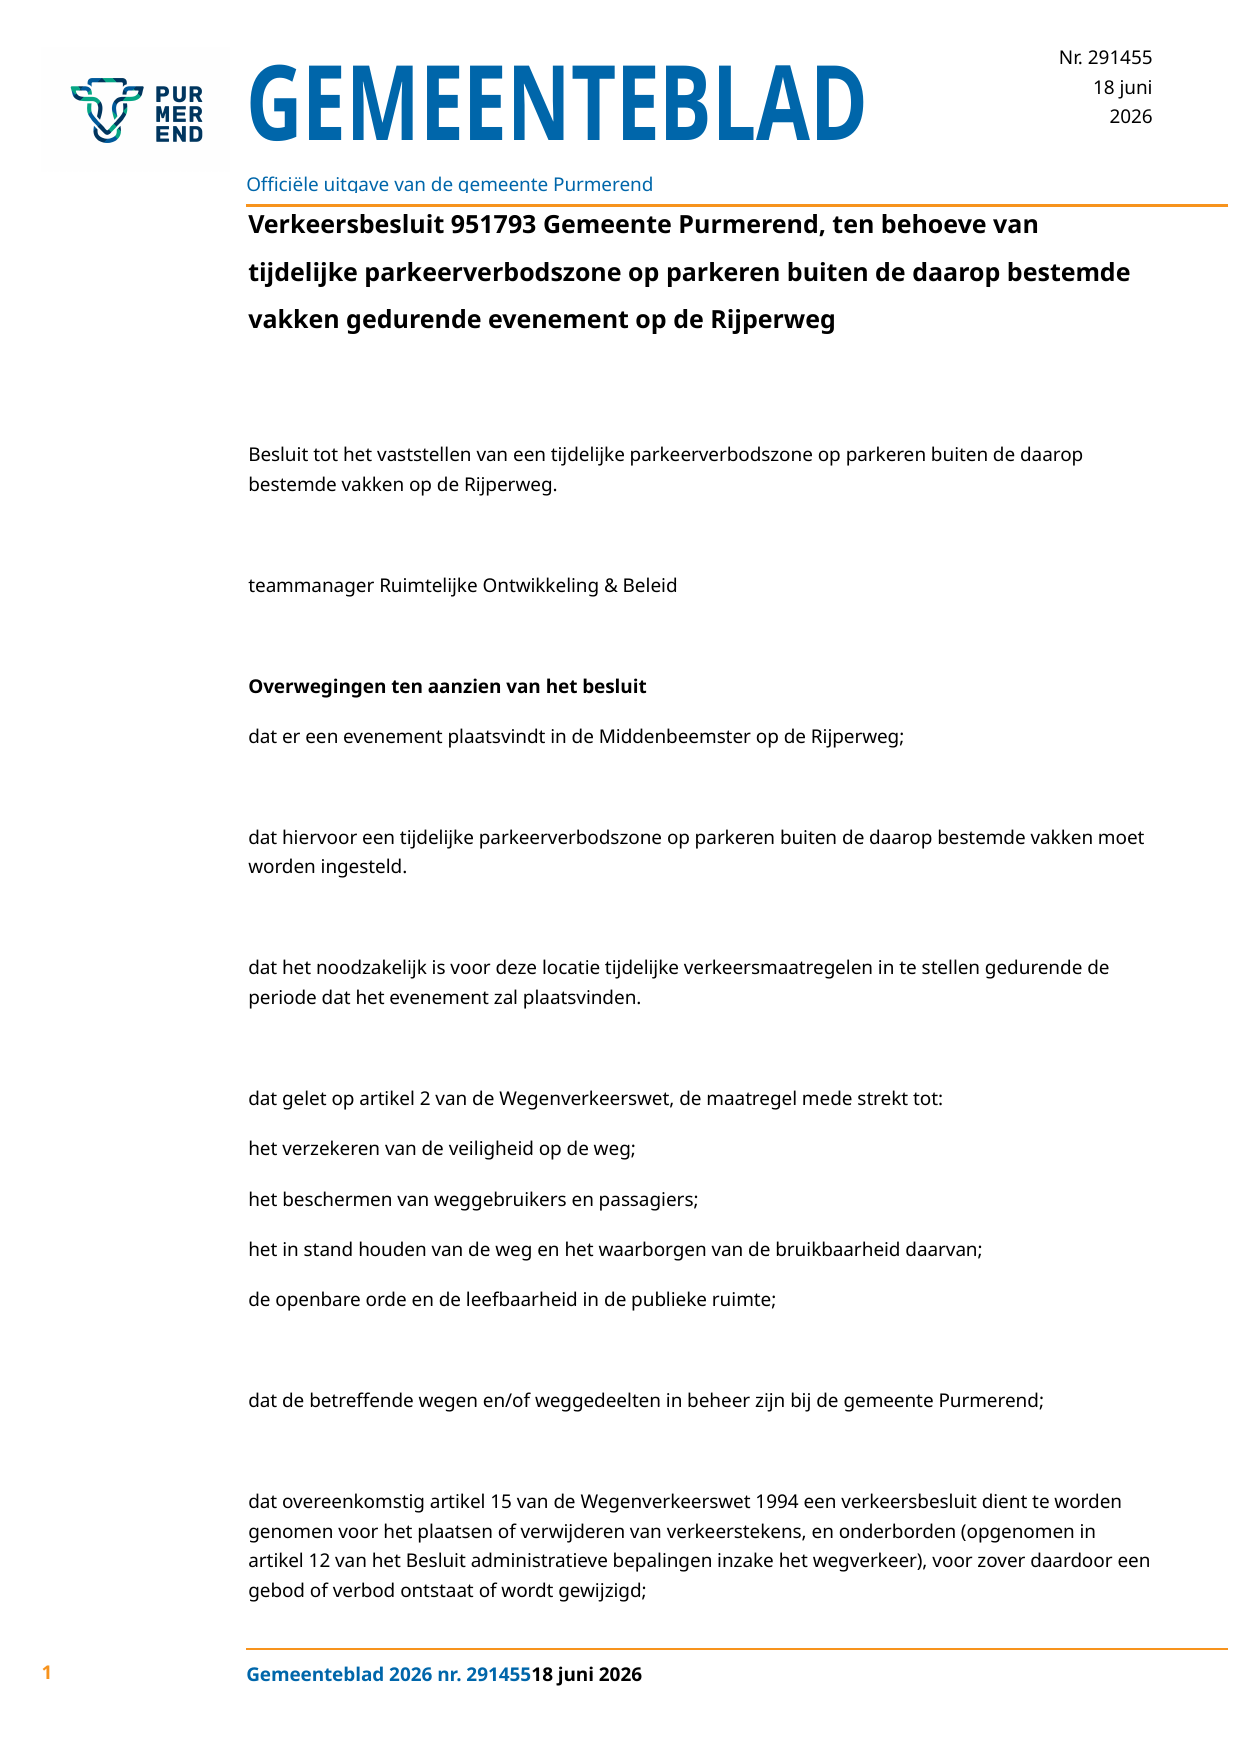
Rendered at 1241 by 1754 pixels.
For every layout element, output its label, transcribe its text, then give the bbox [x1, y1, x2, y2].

text Besluit tot het vaststellen van een tijdelijke parkeerverbodszone op parkeren buiten de daarop bestemde vakken op de Rijperweg. [248, 442, 1152, 497]
text het in stand houden van de weg en het waarborgen van de bruikbaarheid daarvan; [248, 1236, 1152, 1262]
text dat de betreffende wegen en/of weggedeelten in beheer zijn bij de gemeente Purmerend; [248, 1387, 1152, 1413]
text het verzekeren van de veiligheid op de weg; [248, 1135, 1152, 1161]
text dat gelet op artikel 2 van de Wegenverkeerswet, de maatregel mede strekt tot: [248, 1085, 1152, 1111]
text het beschermen van weggebruikers en passagiers; [248, 1186, 1152, 1212]
picture [41, 47, 231, 172]
text de openbare orde en de leefbaarheid in de publieke ruimte; [248, 1287, 1152, 1312]
text dat overeenkomstig artikel 15 van de Wegenverkeerswet 1994 een verkeersbesluit dient te worden genomen voor het plaatsen of verwijderen van verkeerstekens, en onderborden (opgenomen in artikel 12 van het Besluit administratieve bepalingen inzake het wegverkeer), voor zover daardoor een gebod of verbod ontstaat of wordt gewijzigd; [248, 1488, 1152, 1603]
text teammanager Ruimtelijke Ontwikkeling & Beleid [248, 572, 1152, 598]
text Overwegingen ten aanzien van het besluit [248, 673, 1152, 699]
text dat er een evenement plaatsvindt in de Middenbeemster op de Rijperweg; [248, 723, 1152, 749]
text dat het noodzakelijk is voor deze locatie tijdelijke verkeersmaatregelen in te stellen gedurende de periode dat het evenement zal plaatsvinden. [248, 954, 1152, 1010]
text dat hiervoor een tijdelijke parkeerverbodszone op parkeren buiten de daarop bestemde vakken moet worden ingesteld. [248, 824, 1152, 879]
text Verkeersbesluit 951793 Gemeente Purmerend, ten behoeve van tijdelijke parkeerverbodszone op parkeren buiten de daarop bestemde vakken gedurende evenement op de Rijperweg [248, 207, 1152, 336]
